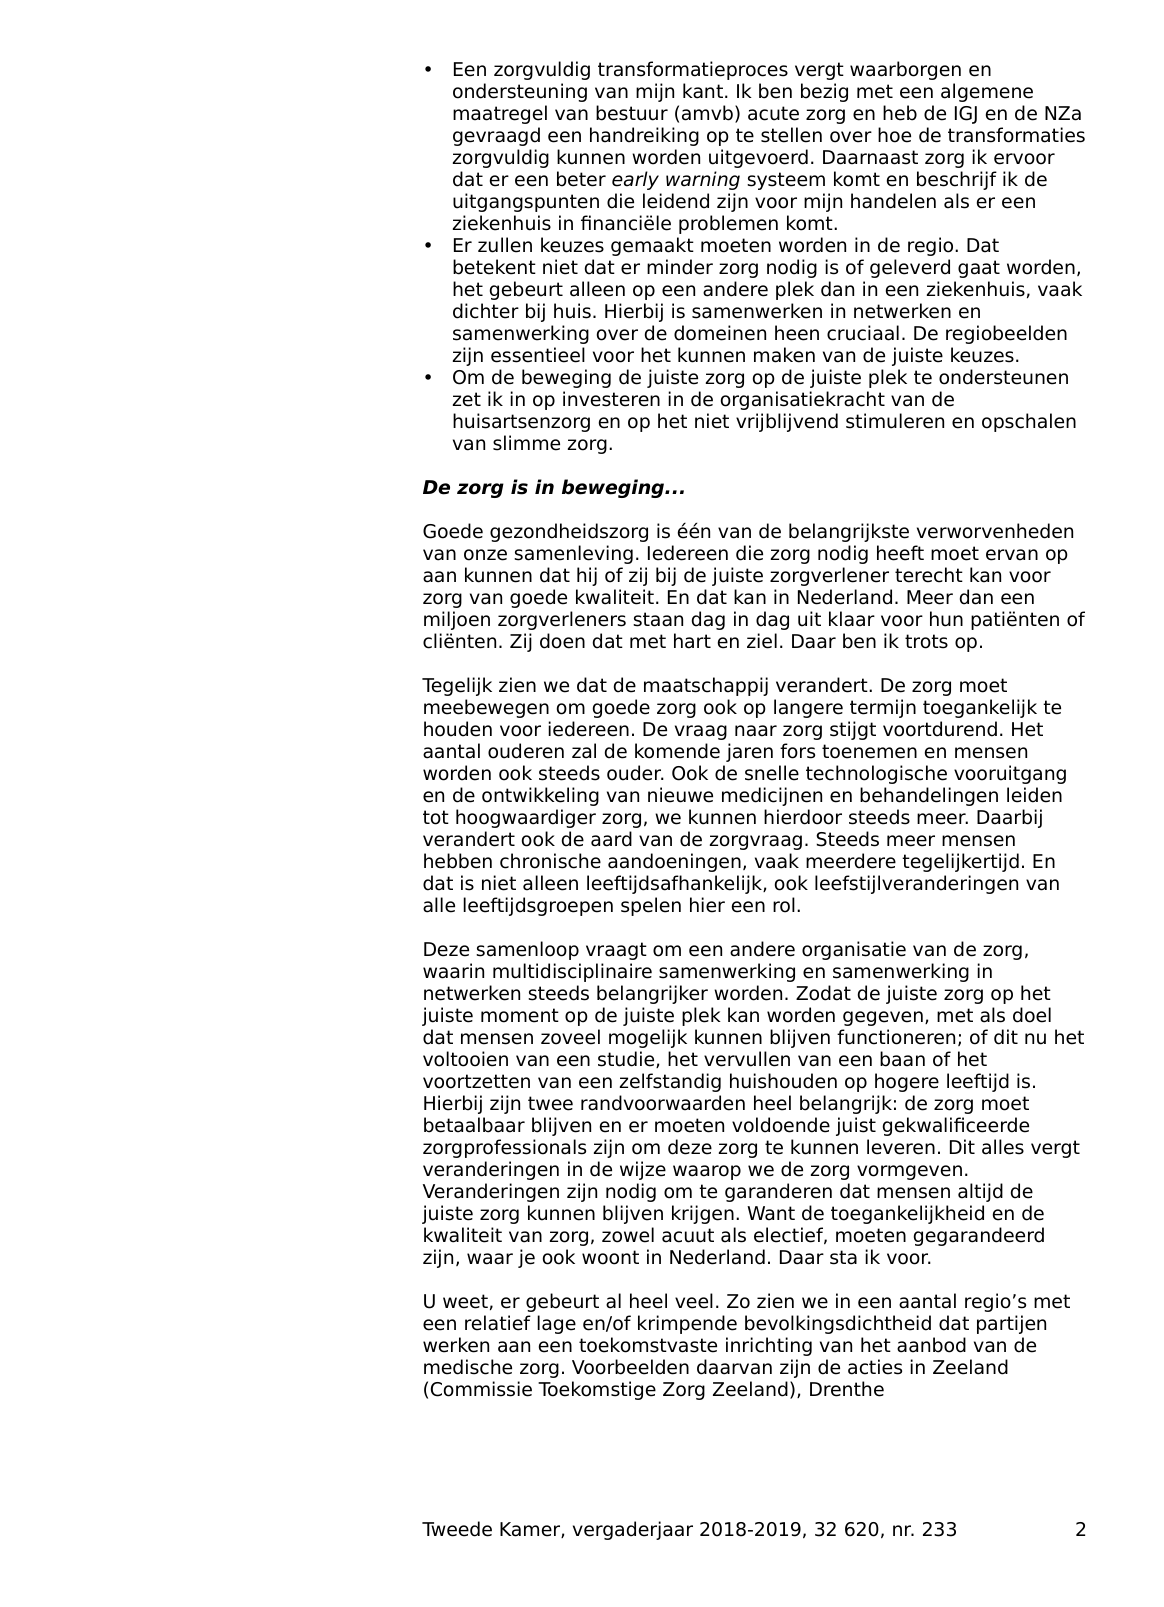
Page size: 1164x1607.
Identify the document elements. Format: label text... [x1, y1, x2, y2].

text U weet, er gebeurt al heel veel. Zo zien we in een aantal regio’s met een relatief lage en/of krimpende bevolkingsdichtheid dat partijen werken aan een toekomstvaste inrichting van het aanbod van de medische zorg. Voorbeelden daarvan zijn de acties in Zeeland (Commissie Toekomstige Zorg Zeeland), Drenthe [422, 1291, 1087, 1401]
text • Er zullen keuzes gemaakt moeten worden in de regio. Dat betekent niet dat er minder zorg nodig is of geleverd gaat worden, het gebeurt alleen op een andere plek dan in een ziekenhuis, vaak dichter bij huis. Hierbij is samenwerken in netwerken en samenwerking over de domeinen heen cruciaal. De regiobeelden zijn essentieel voor het kunnen maken van de juiste keuzes. [422, 235, 1087, 367]
text Deze samenloop vraagt om een andere organisatie van de zorg, waarin multidisciplinaire samenwerking en samenwerking in netwerken steeds belangrijker worden. Zodat de juiste zorg op het juiste moment op de juiste plek kan worden gegeven, met als doel dat mensen zoveel mogelijk kunnen blijven functioneren; of dit nu het voltooien van een studie, het vervullen van een baan of het voortzetten van een zelfstandig huishouden op hogere leeftijd is. Hierbij zijn twee randvoorwaarden heel belangrijk: de zorg moet betaalbaar blijven en er moeten voldoende juist gekwalificeerde zorgprofessionals zijn om deze zorg te kunnen leveren. Dit alles vergt veranderingen in de wijze waarop we de zorg vormgeven. Veranderingen zijn nodig om te garanderen dat mensen altijd de juiste zorg kunnen blijven krijgen. Want de toegankelijkheid en de kwaliteit van zorg, zowel acuut als electief, moeten gegarandeerd zijn, waar je ook woont in Nederland. Daar sta ik voor. [422, 939, 1087, 1269]
text • Een zorgvuldig transformatieproces vergt waarborgen en ondersteuning van mijn kant. Ik ben bezig met een algemene maatregel van bestuur (amvb) acute zorg en heb de IGJ en de NZa gevraagd een handreiking op te stellen over hoe de transformaties zorgvuldig kunnen worden uitgevoerd. Daarnaast zorg ik ervoor dat er een beter early warning systeem komt en beschrijf ik de uitgangspunten die leidend zijn voor mijn handelen als er een ziekenhuis in financiële problemen komt. [422, 59, 1087, 235]
text • Om de beweging de juiste zorg op de juiste plek te ondersteunen zet ik in op investeren in de organisatiekracht van de huisartsenzorg en op het niet vrijblijvend stimuleren en opschalen van slimme zorg. [422, 367, 1087, 455]
text Tegelijk zien we dat de maatschappij verandert. De zorg moet meebewegen om goede zorg ook op langere termijn toegankelijk te houden voor iedereen. De vraag naar zorg stijgt voortdurend. Het aantal ouderen zal de komende jaren fors toenemen en mensen worden ook steeds ouder. Ook de snelle technologische vooruitgang en de ontwikkeling van nieuwe medicijnen en behandelingen leiden tot hoogwaardiger zorg, we kunnen hierdoor steeds meer. Daarbij verandert ook de aard van de zorgvraag. Steeds meer mensen hebben chronische aandoeningen, vaak meerdere tegelijkertijd. En dat is niet alleen leeftijdsafhankelijk, ook leefstijlveranderingen van alle leeftijdsgroepen spelen hier een rol. [422, 675, 1087, 917]
subtitle De zorg is in beweging... [422, 477, 1087, 499]
text Goede gezondheidszorg is één van de belangrijkste verworvenheden van onze samenleving. Iedereen die zorg nodig heeft moet ervan op aan kunnen dat hij of zij bij de juiste zorgverlener terecht kan voor zorg van goede kwaliteit. En dat kan in Nederland. Meer dan een miljoen zorgverleners staan dag in dag uit klaar voor hun patiënten of cliënten. Zij doen dat met hart en ziel. Daar ben ik trots op. [422, 521, 1087, 653]
